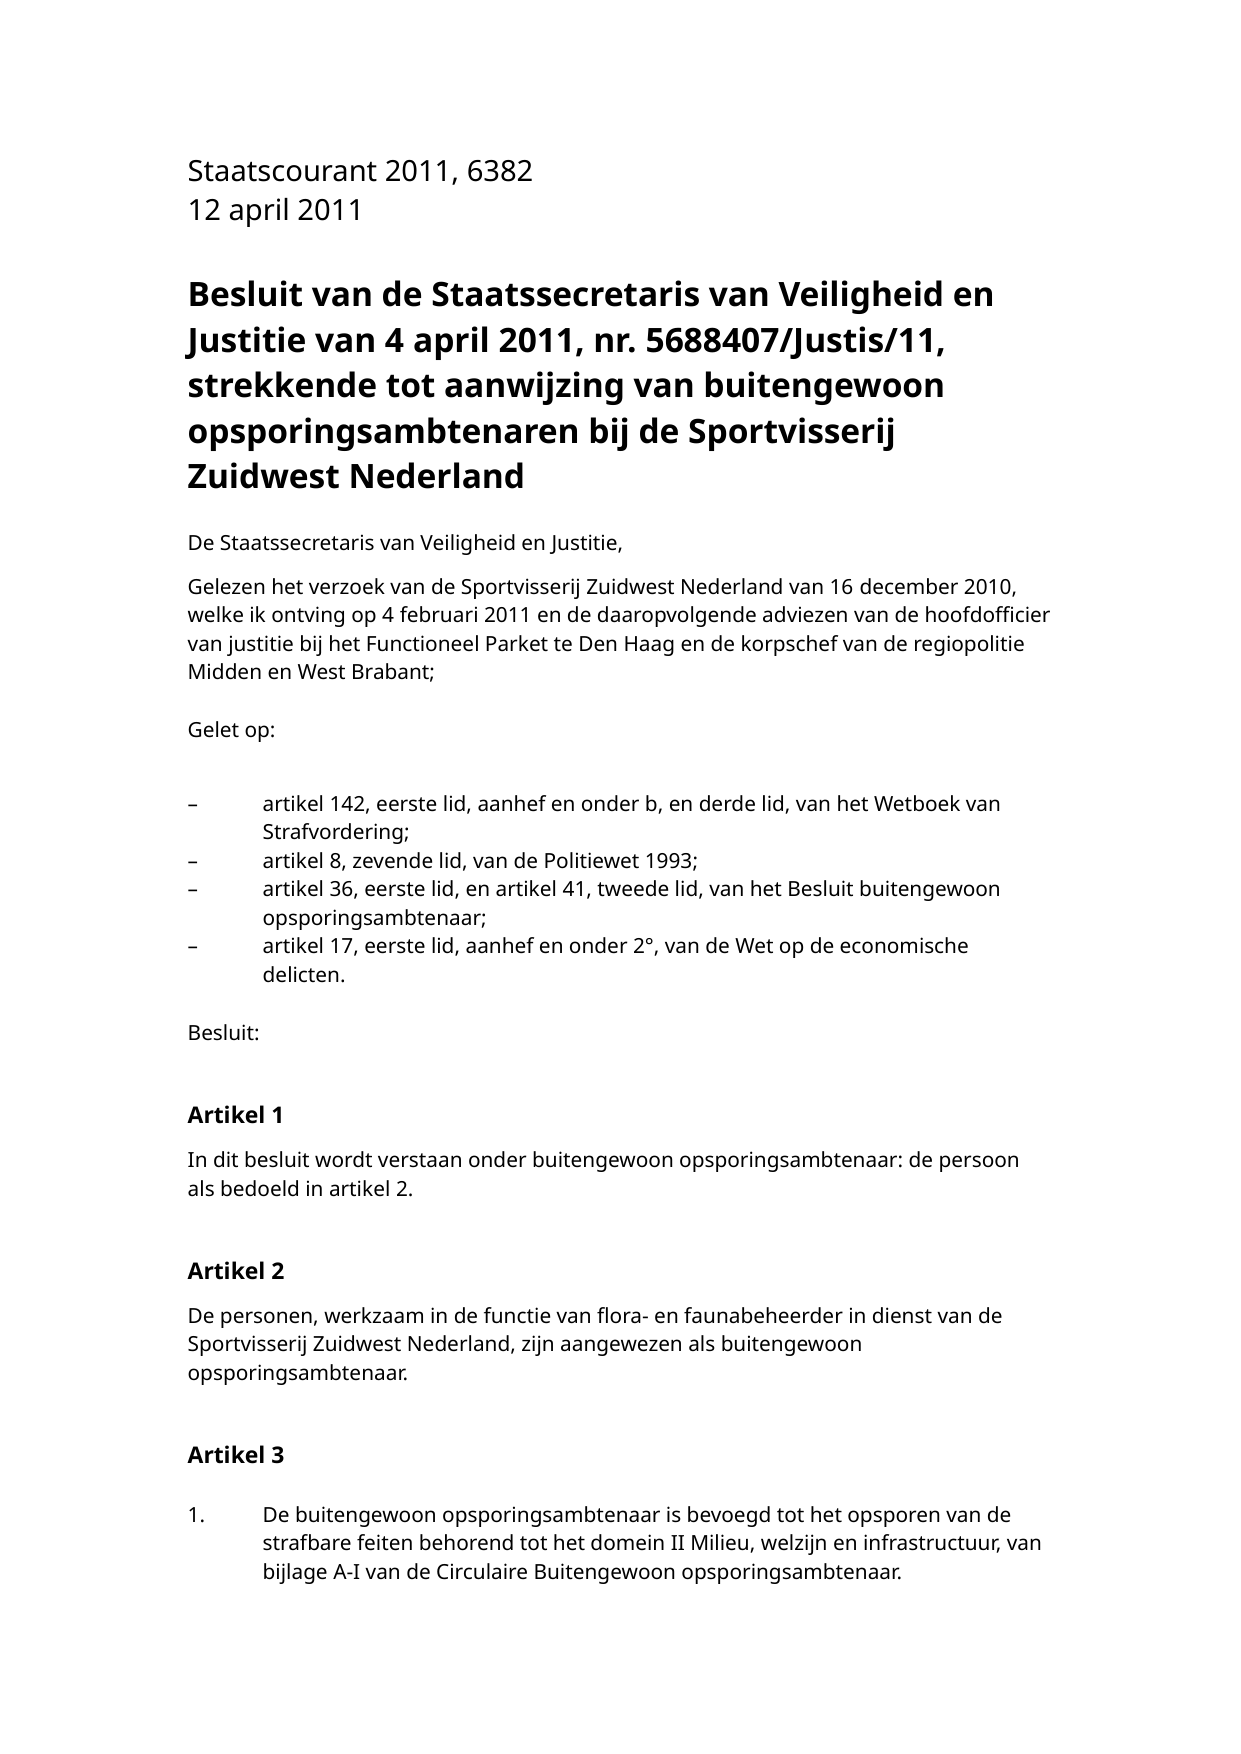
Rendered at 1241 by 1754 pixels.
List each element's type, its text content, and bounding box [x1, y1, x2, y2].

text De personen, werkzaam in de functie van flora- en faunabeheerder in dienst van de Sportvisserij Zuidwest Nederland, zijn aangewezen als buitengewoon opsporingsambtenaar. [187, 1301, 1053, 1386]
subtitle Artikel 3 [187, 1439, 1053, 1470]
subtitle Artikel 1 [187, 1099, 1053, 1130]
text 12 april 2011 [187, 190, 1053, 229]
text Gelezen het verzoek van de Sportvisserij Zuidwest Nederland van 16 december 2010, welke ik ontving op 4 februari 2011 en de daaropvolgende adviezen van de hoofdofficier van justitie bij het Functioneel Parket te Den Haag en de korpschef van de regiopolitie Midden en West Brabant; [187, 572, 1053, 686]
text Staatscourant 2011, 6382 [187, 150, 1053, 190]
text Gelet op: [187, 716, 1053, 744]
list artikel 36, eerste lid, en artikel 41, tweede lid, van het Besluit buitengewoon opsporingsambtenaar; [187, 874, 1053, 931]
subtitle Besluit van de Staatssecretaris van Veiligheid en Justitie van 4 april 2011, nr. 5688407/Justis/11, strekkende tot aanwijzing van buitengewoon opsporingsambtenaren bij de Sportvisserij Zuidwest Nederland [187, 271, 1053, 498]
list artikel 142, eerste lid, aanhef en onder b, en derde lid, van het Wetboek van Strafvordering; [187, 789, 1053, 846]
text Besluit: [187, 1018, 1053, 1047]
list artikel 17, eerste lid, aanhef en onder 2°, van de Wet op de economische delicten. [187, 931, 1053, 988]
text De Staatssecretaris van Veiligheid en Justitie, [187, 528, 1053, 557]
text In dit besluit wordt verstaan onder buitengewoon opsporingsambtenaar: de persoon als bedoeld in artikel 2. [187, 1145, 1053, 1202]
subtitle Artikel 2 [187, 1255, 1053, 1286]
list De buitengewoon opsporingsambtenaar is bevoegd tot het opsporen van de strafbare feiten behorend tot het domein II Milieu, welzijn en infrastructuur, van bijlage A-I van de Circulaire Buitengewoon opsporingsambtenaar. [187, 1500, 1053, 1585]
list artikel 8, zevende lid, van de Politiewet 1993; [187, 846, 1053, 874]
